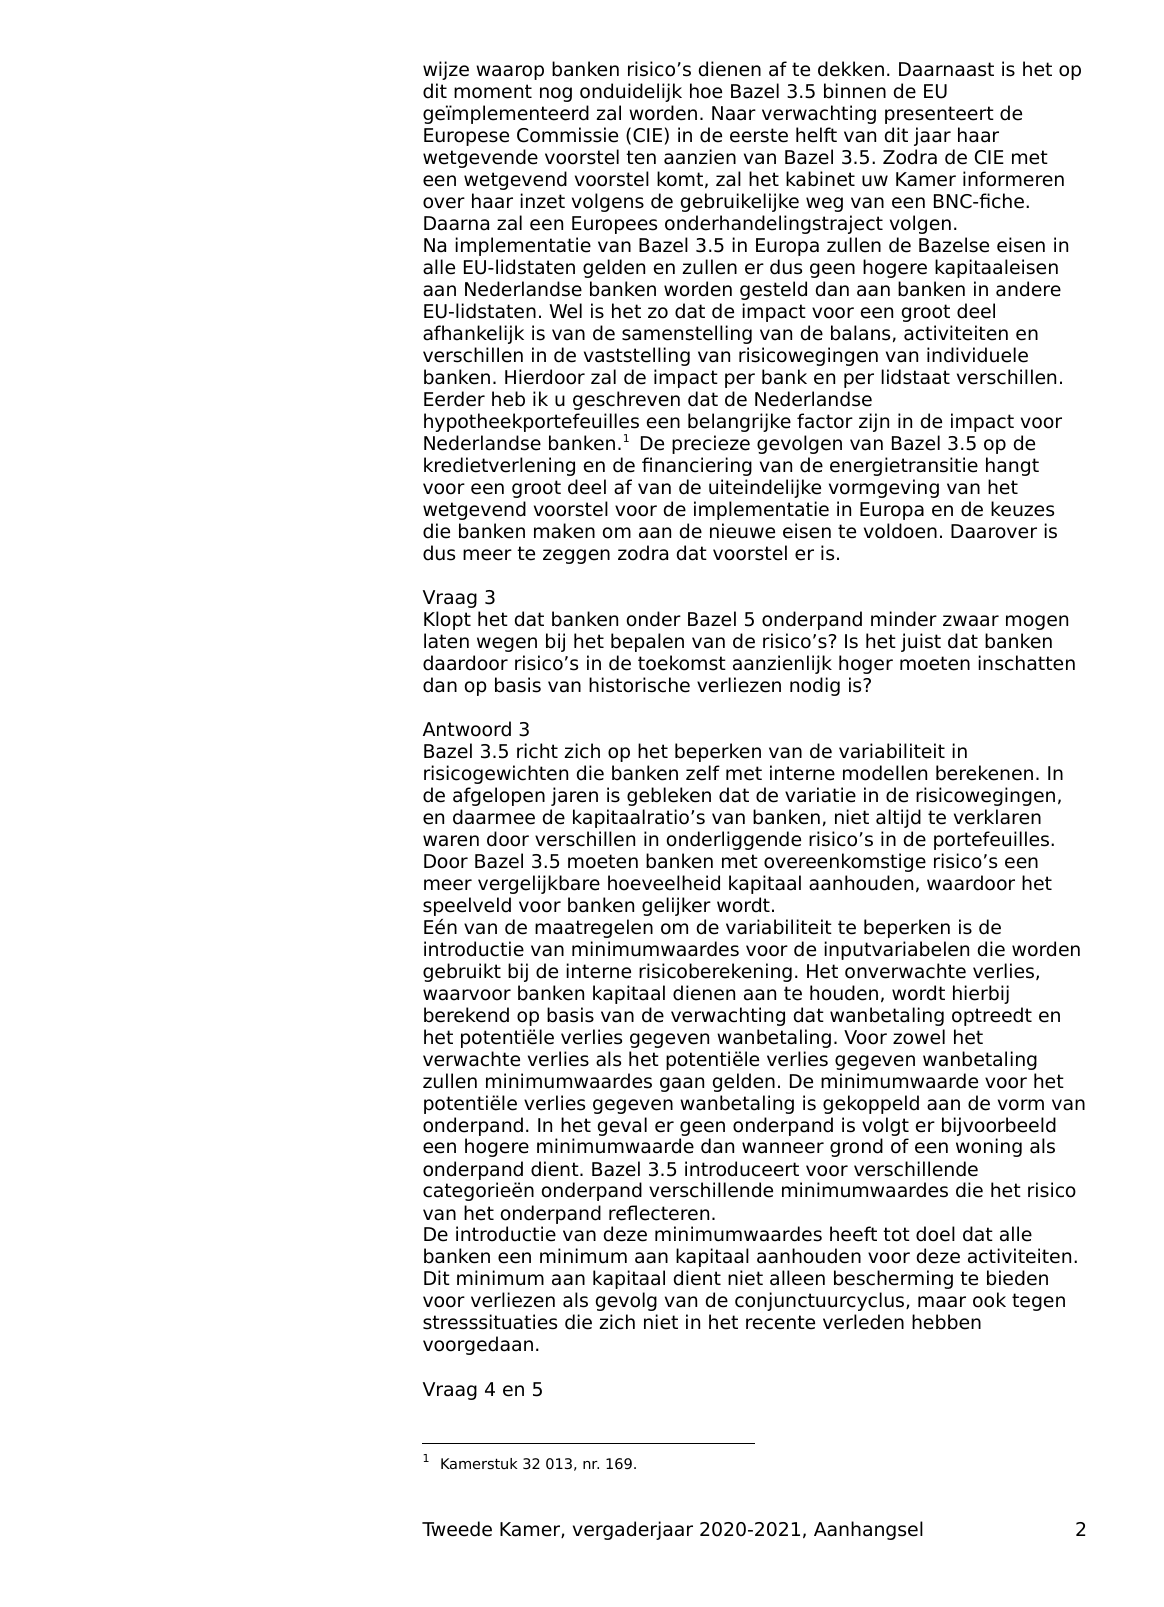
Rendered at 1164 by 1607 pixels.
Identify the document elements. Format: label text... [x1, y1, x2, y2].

text Vraag 4 en 5 [422, 1378, 1087, 1400]
text Kamerstuk 32 013, nr. 169. [422, 1452, 1087, 1474]
text Bazel 3.5 richt zich op het beperken van de variabiliteit in risicogewichten die banken zelf met interne modellen berekenen. In de afgelopen jaren is gebleken dat de variatie in de risicowegingen, en daarmee de kapitaalratio’s van banken, niet altijd te verklaren waren door verschillen in onderliggende risico’s in de portefeuilles. Door Bazel 3.5 moeten banken met overeenkomstige risico’s een meer vergelijkbare hoeveelheid kapitaal aanhouden, waardoor het speelveld voor banken gelijker wordt. [422, 741, 1087, 917]
text Na implementatie van Bazel 3.5 in Europa zullen de Bazelse eisen in alle EU-lidstaten gelden en zullen er dus geen hogere kapitaaleisen aan Nederlandse banken worden gesteld dan aan banken in andere EU-lidstaten. Wel is het zo dat de impact voor een groot deel afhankelijk is van de samenstelling van de balans, activiteiten en verschillen in de vaststelling van risicowegingen van individuele banken. Hierdoor zal de impact per bank en per lidstaat verschillen. Eerder heb ik u geschreven dat de Nederlandse hypotheekportefeuilles een belangrijke factor zijn in de impact voor Nederlandse banken. De precieze gevolgen van Bazel 3.5 op de kredietverlening en de financiering van de energietransitie hangt voor een groot deel af van de uiteindelijke vormgeving van het wetgevend voorstel voor de implementatie in Europa en de keuzes die banken maken om aan de nieuwe eisen te voldoen. Daarover is dus meer te zeggen zodra dat voorstel er is. [422, 235, 1087, 564]
text Klopt het dat banken onder Bazel 5 onderpand minder zwaar mogen laten wegen bij het bepalen van de risico’s? Is het juist dat banken daardoor risico’s in de toekomst aanzienlijk hoger moeten inschatten dan op basis van historische verliezen nodig is? [422, 609, 1087, 697]
text Vraag 3 [422, 587, 1087, 609]
text wijze waarop banken risico’s dienen af te dekken. Daarnaast is het op dit moment nog onduidelijk hoe Bazel 3.5 binnen de EU geïmplementeerd zal worden. Naar verwachting presenteert de Europese Commissie (CIE) in de eerste helft van dit jaar haar wetgevende voorstel ten aanzien van Bazel 3.5. Zodra de CIE met een wetgevend voorstel komt, zal het kabinet uw Kamer informeren over haar inzet volgens de gebruikelijke weg van een BNC-fiche. Daarna zal een Europees onderhandelingstraject volgen. [422, 59, 1087, 235]
text Eén van de maatregelen om de variabiliteit te beperken is de introductie van minimumwaardes voor de inputvariabelen die worden gebruikt bij de interne risicoberekening. Het onverwachte verlies, waarvoor banken kapitaal dienen aan te houden, wordt hierbij berekend op basis van de verwachting dat wanbetaling optreedt en het potentiële verlies gegeven wanbetaling. Voor zowel het verwachte verlies als het potentiële verlies gegeven wanbetaling zullen minimumwaardes gaan gelden. De minimumwaarde voor het potentiële verlies gegeven wanbetaling is gekoppeld aan de vorm van onderpand. In het geval er geen onderpand is volgt er bijvoorbeeld een hogere minimumwaarde dan wanneer grond of een woning als onderpand dient. Bazel 3.5 introduceert voor verschillende categorieën onderpand verschillende minimumwaardes die het risico van het onderpand reflecteren. [422, 917, 1087, 1224]
text De introductie van deze minimumwaardes heeft tot doel dat alle banken een minimum aan kapitaal aanhouden voor deze activiteiten. Dit minimum aan kapitaal dient niet alleen bescherming te bieden voor verliezen als gevolg van de conjunctuurcyclus, maar ook tegen stresssituaties die zich niet in het recente verleden hebben voorgedaan. [422, 1224, 1087, 1356]
text Antwoord 3 [422, 719, 1087, 741]
